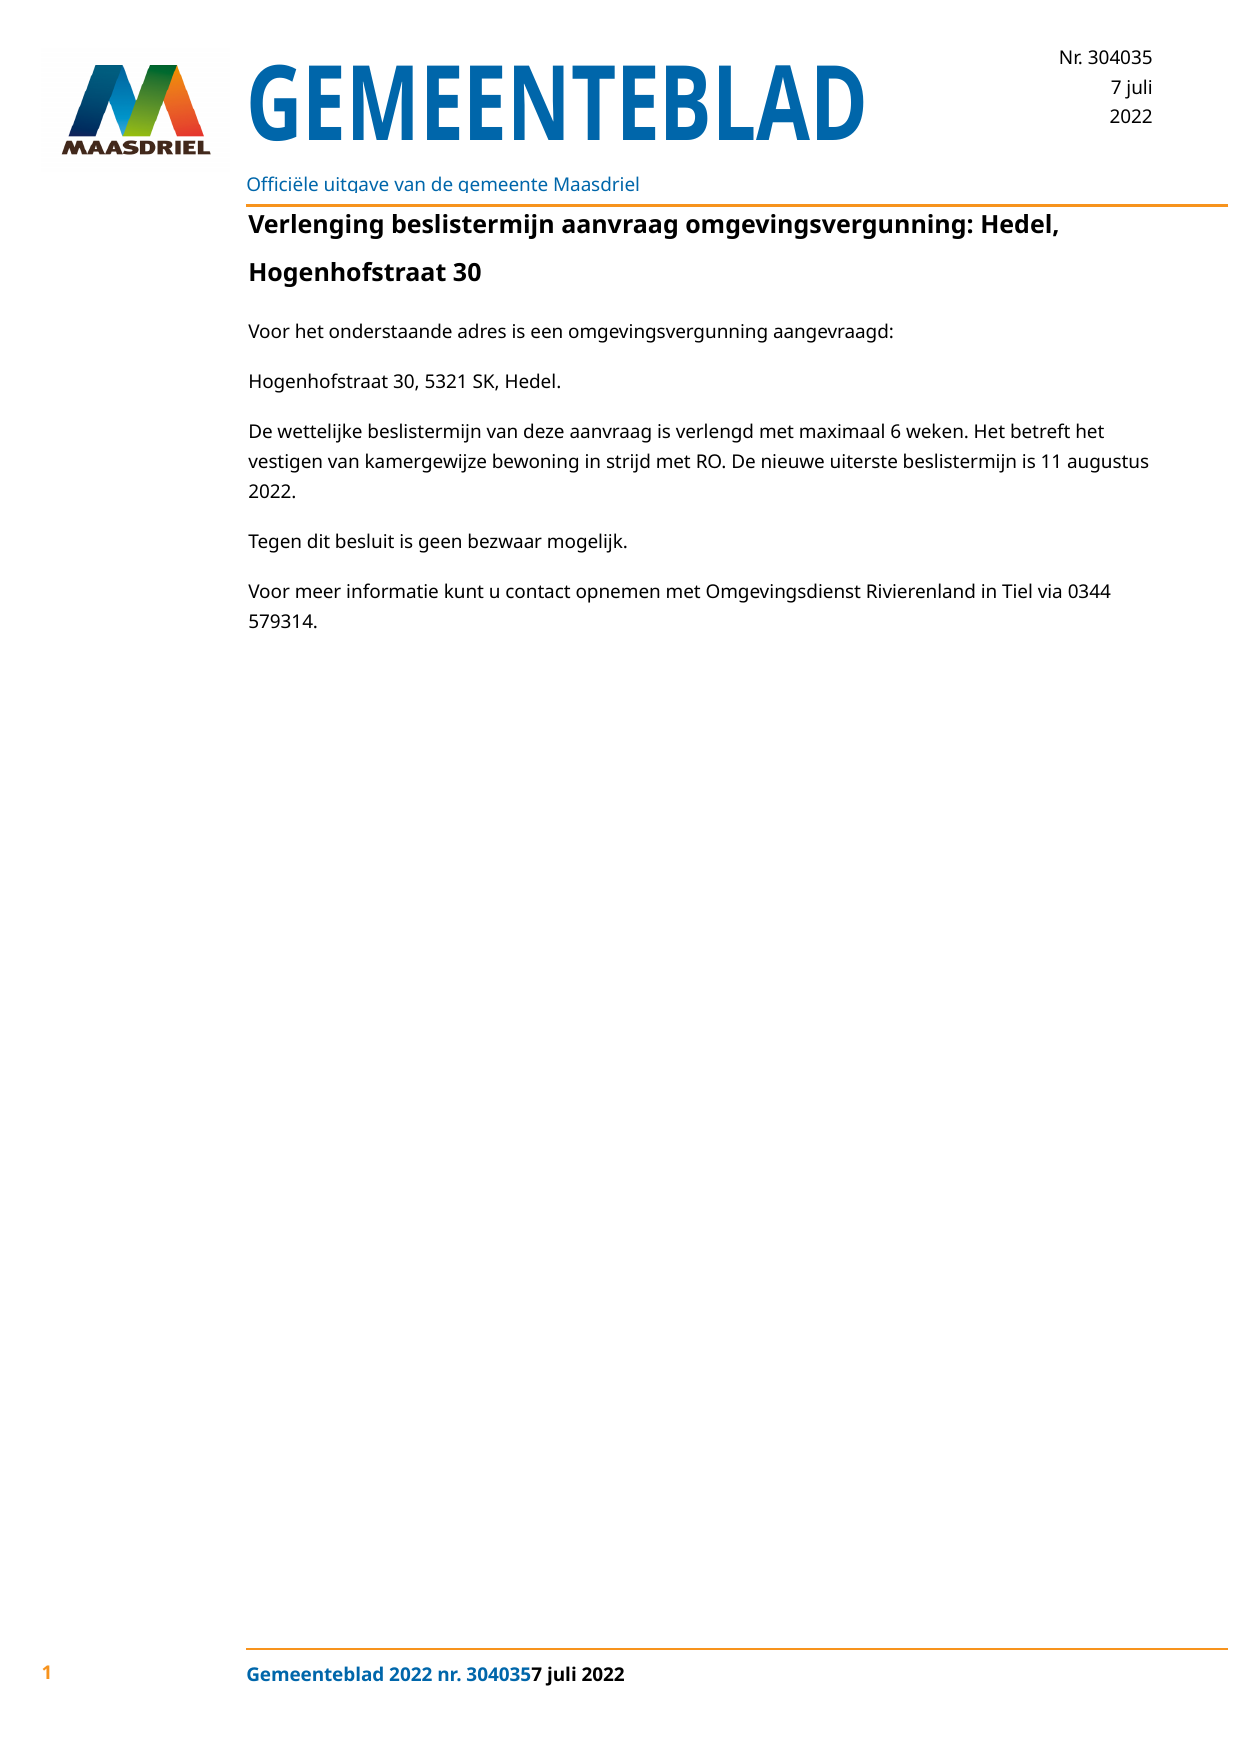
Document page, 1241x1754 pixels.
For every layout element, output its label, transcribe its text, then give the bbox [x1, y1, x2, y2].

text Voor meer informatie kunt u contact opnemen met Omgevingsdienst Rivierenland in Tiel via 0344 579314. [248, 579, 1152, 634]
text De wettelijke beslistermijn van deze aanvraag is verlengd met maximaal 6 weken. Het betreft het vestigen van kamergewijze bewoning in strijd met RO. De nieuwe uiterste beslistermijn is 11 augustus 2022. [248, 419, 1152, 504]
picture [41, 47, 231, 172]
text Hogenhofstraat 30, 5321 SK, Hedel. [248, 368, 1152, 394]
text Tegen dit besluit is geen bezwaar mogelijk. [248, 528, 1152, 554]
text Verlenging beslistermijn aanvraag omgevingsvergunning: Hedel, Hogenhofstraat 30 [248, 207, 1152, 288]
text Voor het onderstaande adres is een omgevingsvergunning aangevraagd: [248, 318, 1152, 344]
